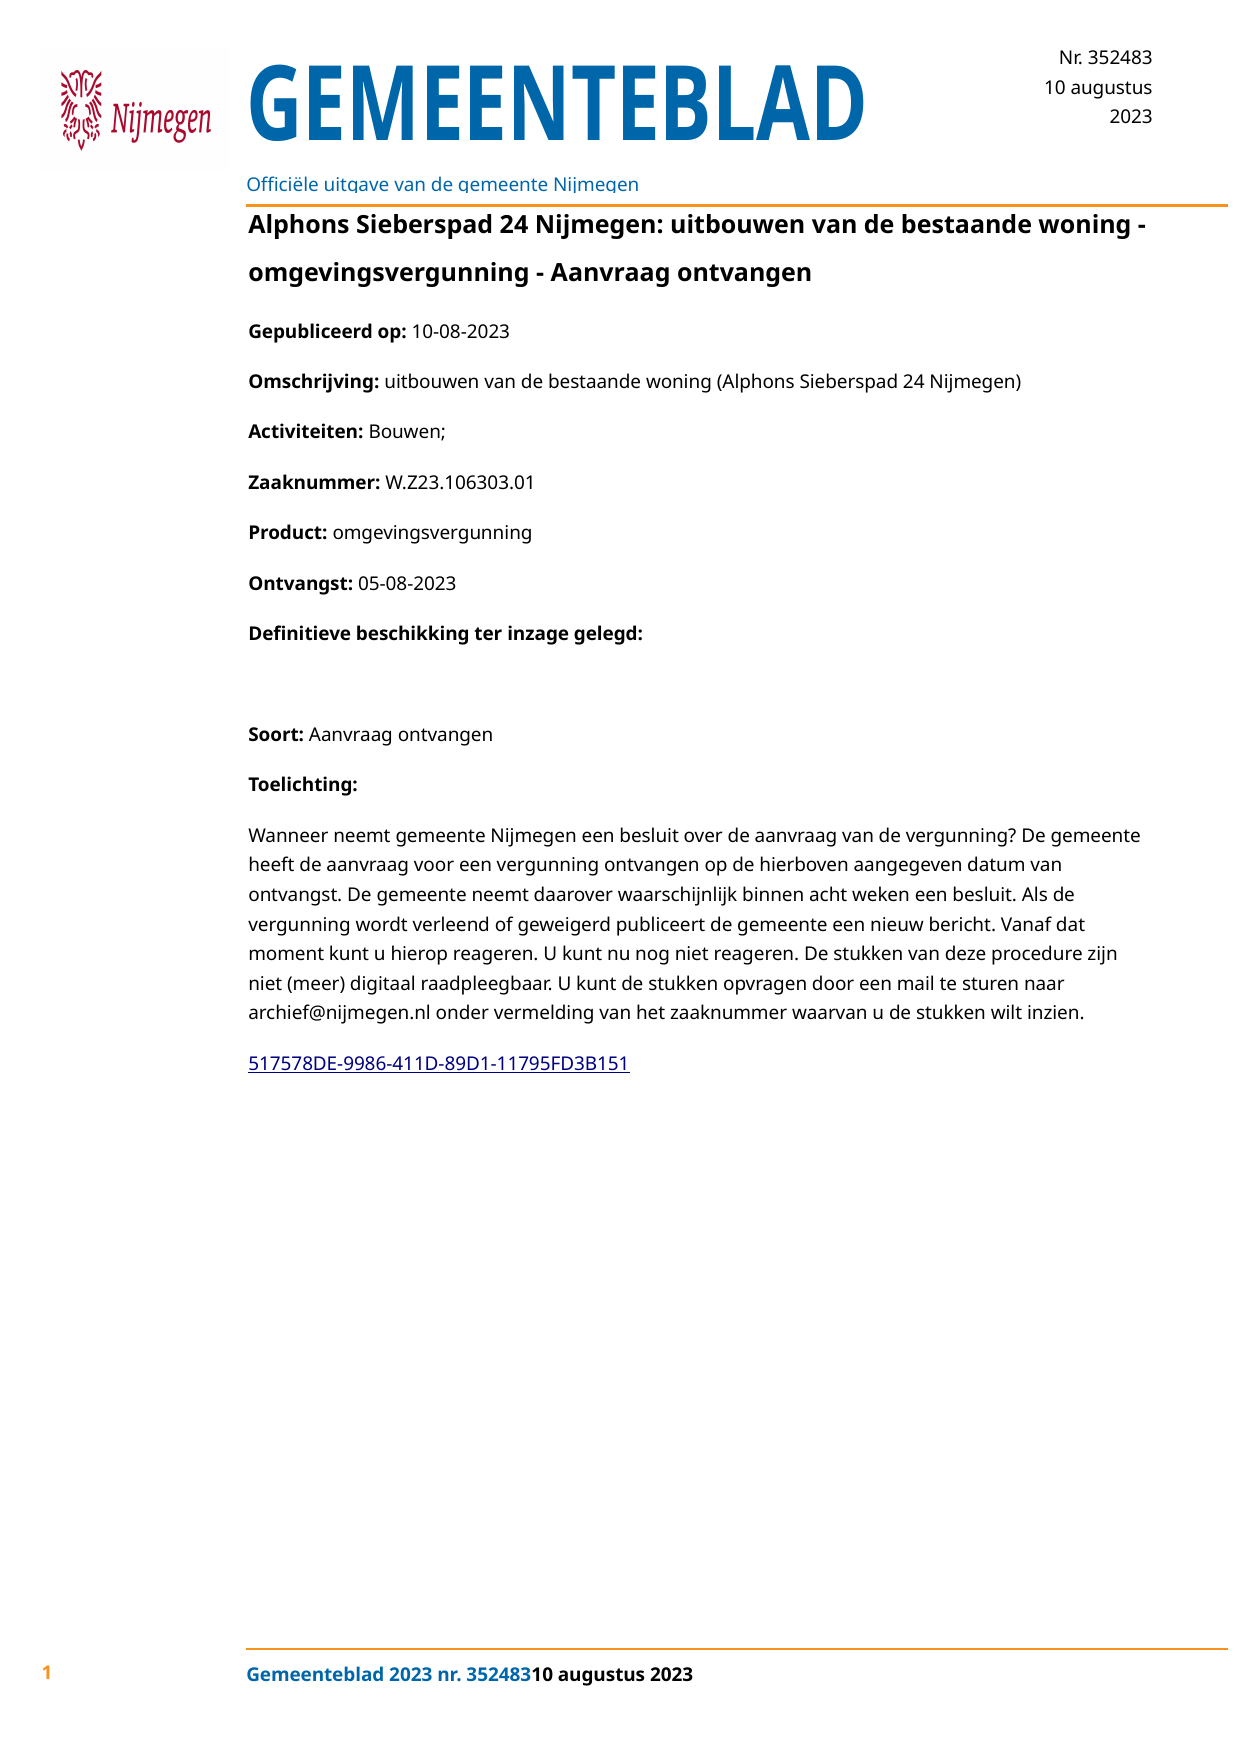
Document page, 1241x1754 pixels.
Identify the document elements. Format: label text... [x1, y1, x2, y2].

picture [41, 47, 231, 172]
text Alphons Sieberspad 24 Nijmegen: uitbouwen van de bestaande woning - omgevingsvergunning - Aanvraag ontvangen [248, 207, 1152, 288]
text Gepubliceerd op: 10-08-2023 [248, 318, 1152, 344]
text Toelichting: [248, 772, 1152, 797]
text Soort: Aanvraag ontvangen [248, 721, 1152, 747]
text Zaaknummer: W.Z23.106303.01 [248, 469, 1152, 495]
text Activiteiten: Bouwen; [248, 419, 1152, 444]
text Wanneer neemt gemeente Nijmegen een besluit over de aanvraag van de vergunning? De gemeente heeft de aanvraag voor een vergunning ontvangen op de hierboven aangegeven datum van ontvangst. De gemeente neemt daarover waarschijnlijk binnen acht weken een besluit. Als de vergunning wordt verleend of geweigerd publiceert de gemeente een nieuw bericht. Vanaf dat moment kunt u hierop reageren. U kunt nu nog niet reageren. De stukken van deze procedure zijn niet (meer) digitaal raadpleegbaar. U kunt de stukken opvragen door een mail te sturen naar archief@nijmegen.nl onder vermelding van het zaaknummer waarvan u de stukken wilt inzien. [248, 822, 1152, 1025]
text Definitieve beschikking ter inzage gelegd: [248, 620, 1152, 646]
text 517578DE-9986-411D-89D1-11795FD3B151 [248, 1050, 1152, 1076]
text Ontvangst: 05-08-2023 [248, 570, 1152, 596]
text Product: omgevingsvergunning [248, 519, 1152, 545]
text Omschrijving: uitbouwen van de bestaande woning (Alphons Sieberspad 24 Nijmegen) [248, 368, 1152, 394]
